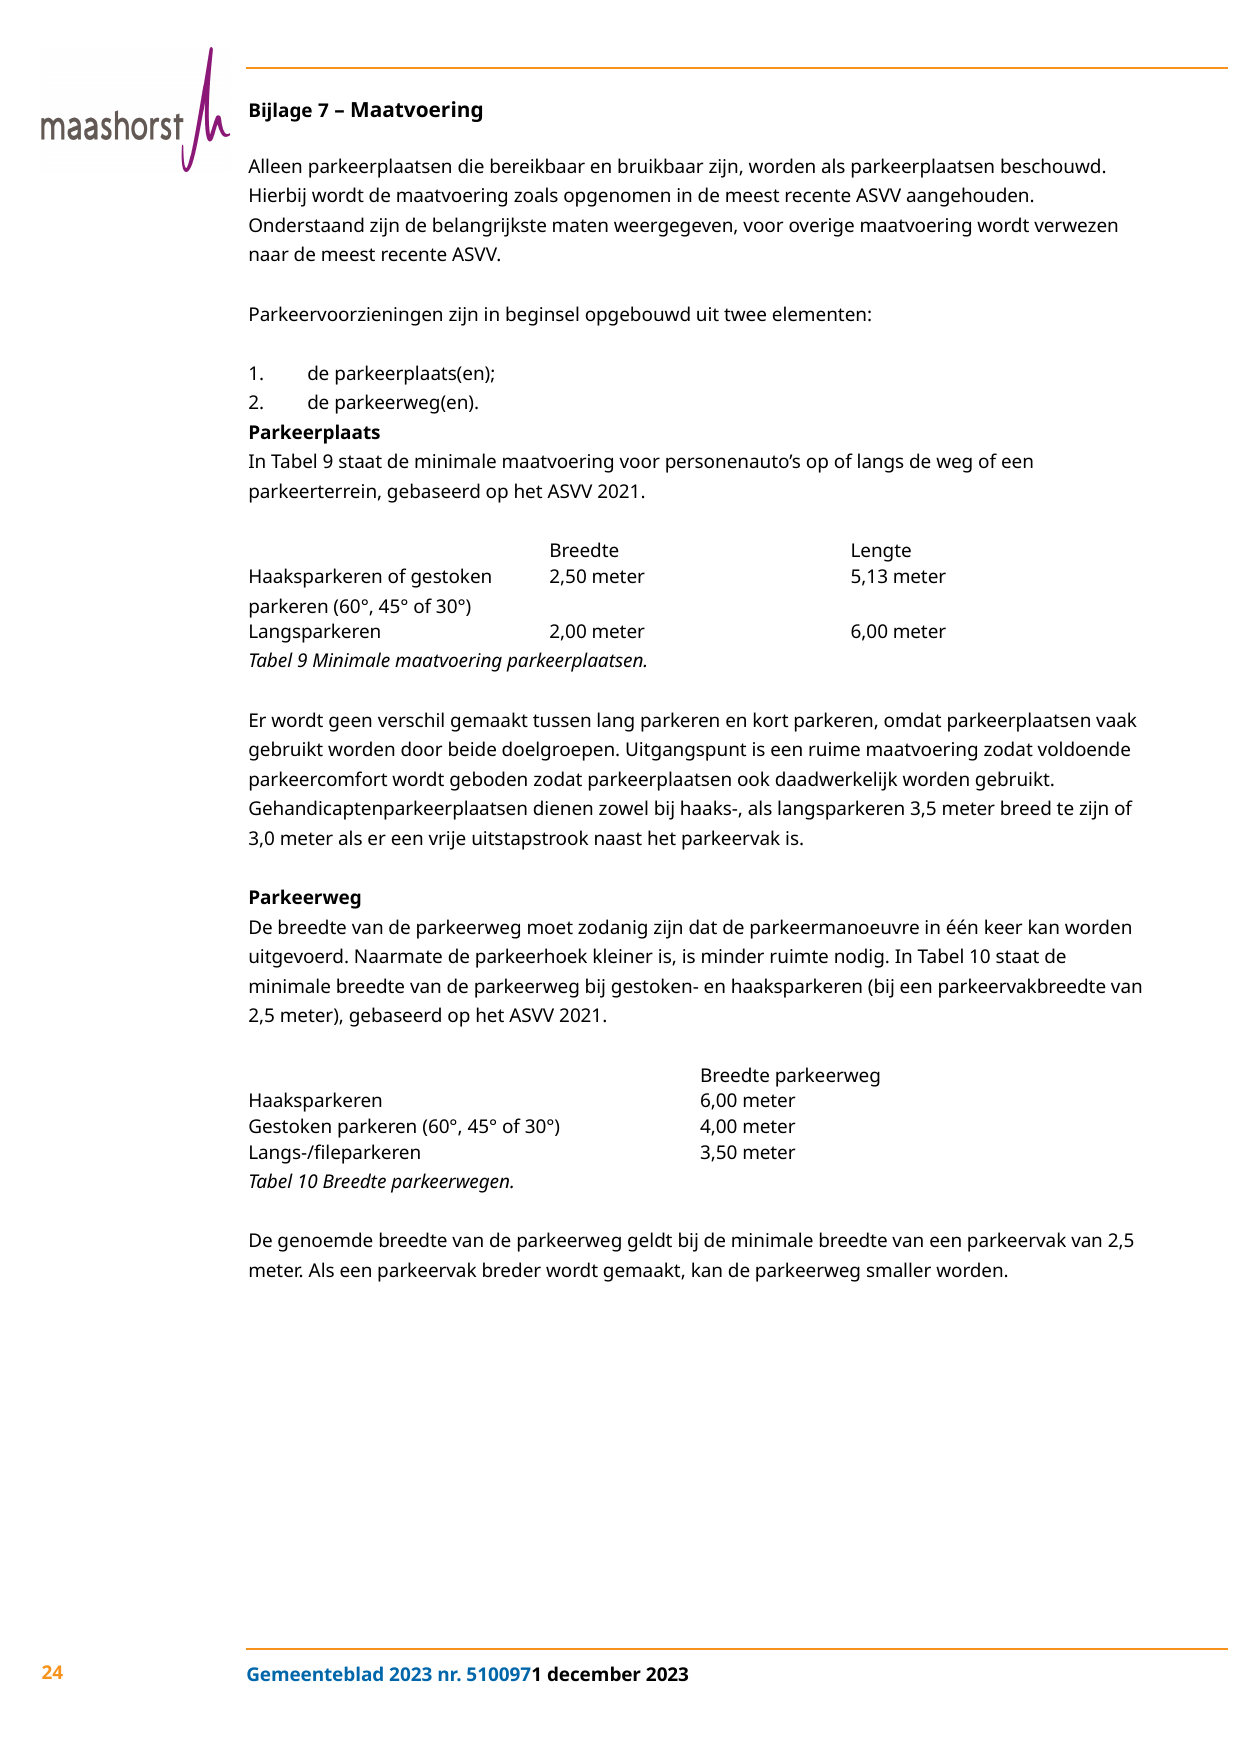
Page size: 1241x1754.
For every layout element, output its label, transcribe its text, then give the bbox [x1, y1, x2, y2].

table_cell Haaksparkeren [248, 1088, 700, 1113]
table_header Breedte parkeerweg [700, 1062, 1152, 1088]
text Tabel 10 Breedte parkeerwegen. [248, 1168, 1152, 1194]
text Parkeerplaats [248, 419, 1152, 445]
table_header [248, 538, 549, 563]
table_cell 6,00 meter [850, 619, 1152, 644]
list de parkeerplaats(en); [248, 360, 1152, 386]
text Tabel 9 Minimale maatvoering parkeerplaatsen. [248, 648, 1152, 673]
picture [41, 47, 231, 172]
table_header Breedte [549, 538, 850, 563]
table_cell Langs-/fileparkeren [248, 1139, 700, 1165]
text In Tabel 9 staat de minimale maatvoering voor personenauto’s op of langs de weg of een parkeerterrein, gebaseerd op het ASVV 2021. [248, 449, 1152, 504]
table_cell 5,13 meter [850, 563, 1152, 619]
table_cell 2,00 meter [549, 619, 850, 644]
text De breedte van de parkeerweg moet zodanig zijn dat de parkeermanoeuvre in één keer kan worden uitgevoerd. Naarmate de parkeerhoek kleiner is, is minder ruimte nodig. In Tabel 10 staat de minimale breedte van de parkeerweg bij gestoken- en haaksparkeren (bij een parkeervakbreedte van 2,5 meter), gebaseerd op het ASVV 2021. [248, 914, 1152, 1028]
table_header [248, 1062, 700, 1088]
table_cell 4,00 meter [700, 1113, 1152, 1139]
table_cell Gestoken parkeren (60°, 45° of 30°) [248, 1113, 700, 1139]
text Parkeerweg [248, 884, 1152, 910]
table_cell 6,00 meter [700, 1088, 1152, 1113]
text De genoemde breedte van de parkeerweg geldt bij de minimale breedte van een parkeervak van 2,5 meter. Als een parkeervak breder wordt gemaakt, kan de parkeerweg smaller worden. [248, 1227, 1152, 1282]
list de parkeerweg(en). [248, 389, 1152, 415]
table_cell Langsparkeren [248, 619, 549, 644]
table_cell Haaksparkeren of gestoken parkeren (60°, 45° of 30°) [248, 563, 549, 619]
text Alleen parkeerplaatsen die bereikbaar en bruikbaar zijn, worden als parkeerplaatsen beschouwd. Hierbij wordt de maatvoering zoals opgenomen in de meest recente ASVV aangehouden. Onderstaand zijn de belangrijkste maten weergegeven, voor overige maatvoering wordt verwezen naar de meest recente ASVV. [248, 153, 1152, 267]
table_cell 3,50 meter [700, 1139, 1152, 1165]
table_cell 2,50 meter [549, 563, 850, 619]
table_header Lengte [850, 538, 1152, 563]
text Bijlage 7 – Maatvoering [248, 95, 1152, 123]
text Er wordt geen verschil gemaakt tussen lang parkeren en kort parkeren, omdat parkeerplaatsen vaak gebruikt worden door beide doelgroepen. Uitgangspunt is een ruime maatvoering zodat voldoende parkeercomfort wordt geboden zodat parkeerplaatsen ook daadwerkelijk worden gebruikt. Gehandicaptenparkeerplaatsen dienen zowel bij haaks-, als langsparkeren 3,5 meter breed te zijn of 3,0 meter als er een vrije uitstapstrook naast het parkeervak is. [248, 707, 1152, 851]
text Parkeervoorzieningen zijn in beginsel opgebouwd uit twee elementen: [248, 301, 1152, 327]
